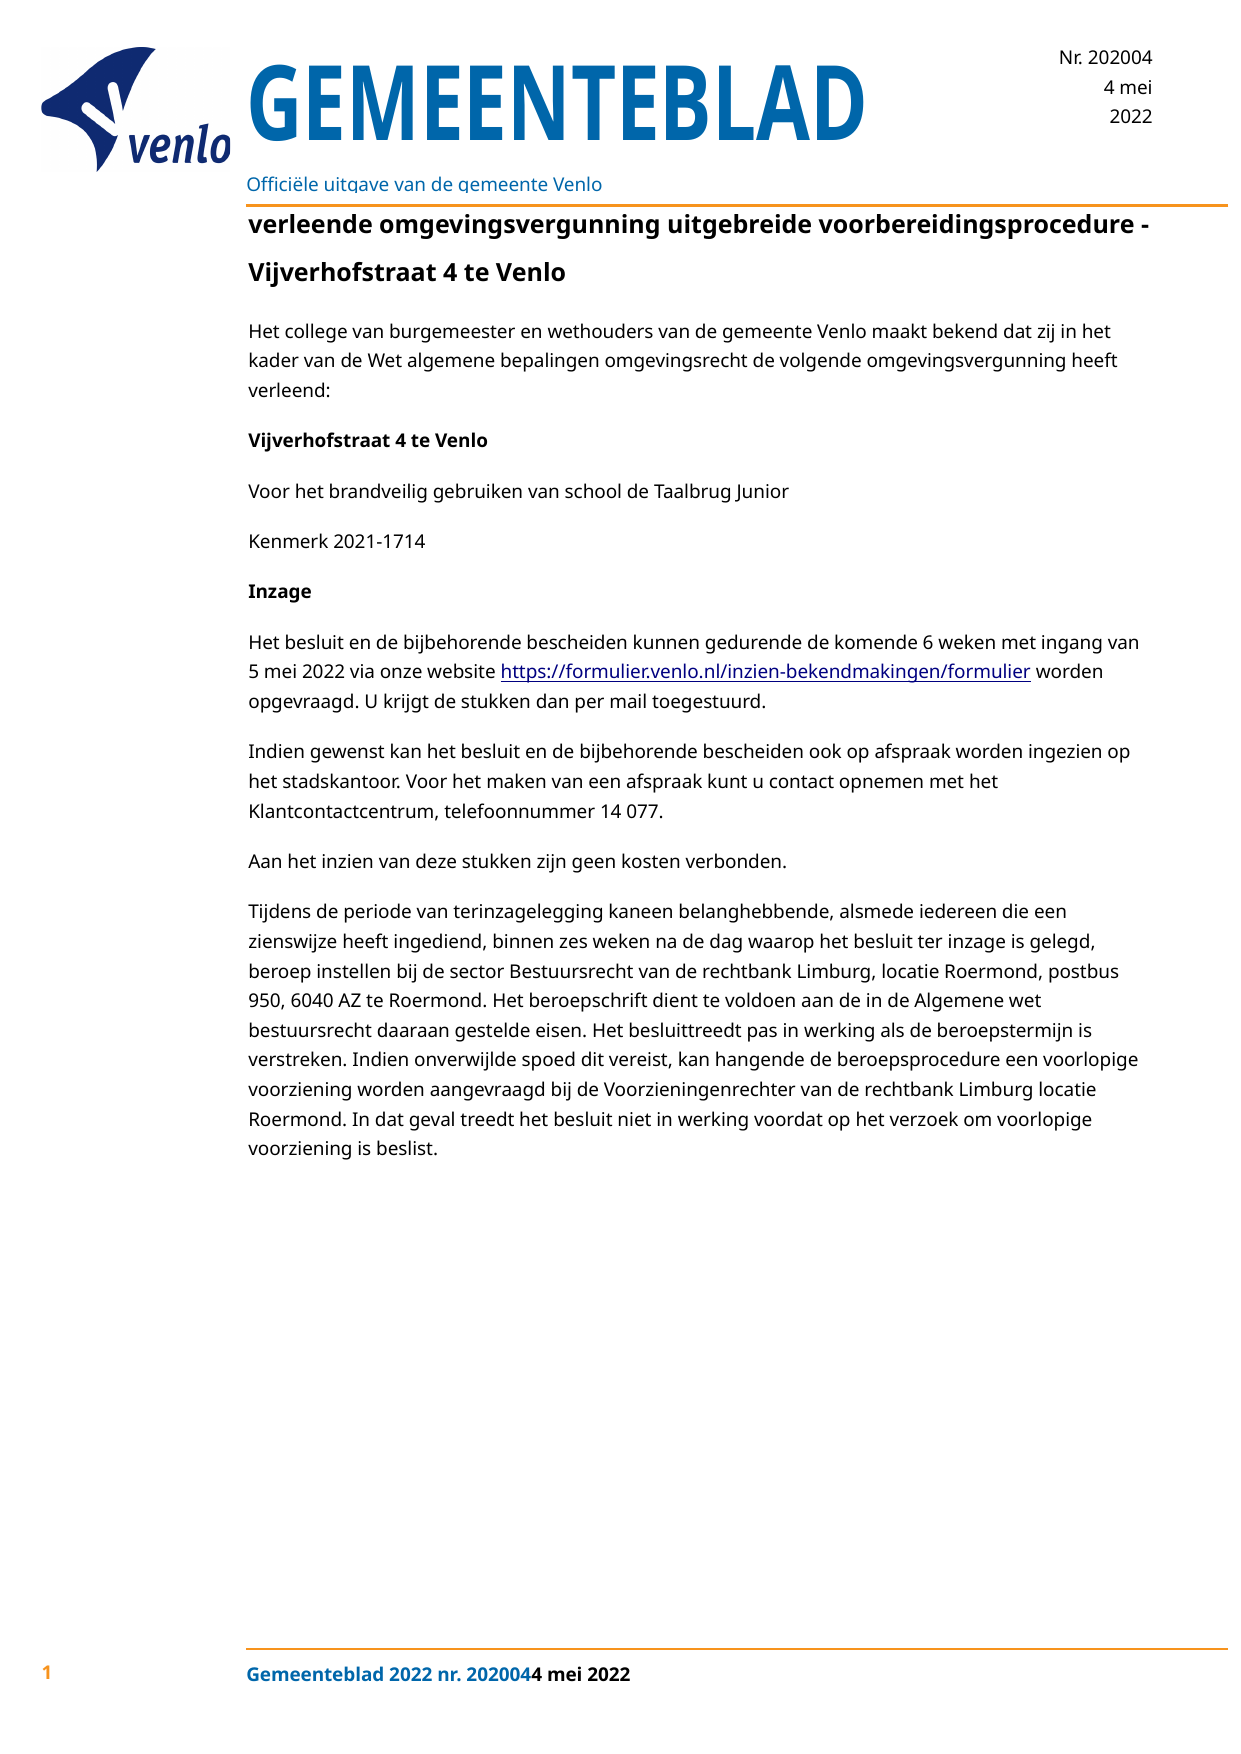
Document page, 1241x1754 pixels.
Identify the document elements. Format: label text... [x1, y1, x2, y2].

text Kenmerk 2021-1714 [248, 528, 1152, 554]
picture [41, 47, 231, 172]
text Inzage [248, 579, 1152, 604]
text Aan het inzien van deze stukken zijn geen kosten verbonden. [248, 848, 1152, 874]
text Het besluit en de bijbehorende bescheiden kunnen gedurende de komende 6 weken met ingang van 5 mei 2022 via onze website https://formulier.venlo.nl/inzien-bekendmakingen/formulier worden opgevraagd. U krijgt de stukken dan per mail toegestuurd. [248, 629, 1152, 714]
text Tijdens de periode van terinzagelegging kaneen belanghebbende, alsmede iedereen die een zienswijze heeft ingediend, binnen zes weken na de dag waarop het besluit ter inzage is gelegd, beroep instellen bij de sector Bestuursrecht van de rechtbank Limburg, locatie Roermond, postbus 950, 6040 AZ te Roermond. Het beroepschrift dient te voldoen aan de in de Algemene wet bestuursrecht daaraan gestelde eisen. Het besluittreedt pas in werking als de beroepstermijn is verstreken. Indien onverwijlde spoed dit vereist, kan hangende de beroepsprocedure een voorlopige voorziening worden aangevraagd bij de Voorzieningenrechter van de rechtbank Limburg locatie Roermond. In dat geval treedt het besluit niet in werking voordat op het verzoek om voorlopige voorziening is beslist. [248, 899, 1152, 1161]
text Indien gewenst kan het besluit en de bijbehorende bescheiden ook op afspraak worden ingezien op het stadskantoor. Voor het maken van een afspraak kunt u contact opnemen met het Klantcontactcentrum, telefoonnummer 14 077. [248, 739, 1152, 824]
text Voor het brandveilig gebruiken van school de Taalbrug Junior [248, 478, 1152, 504]
text verleende omgevingsvergunning uitgebreide voorbereidingsprocedure - Vijverhofstraat 4 te Venlo [248, 207, 1152, 288]
text Vijverhofstraat 4 te Venlo [248, 427, 1152, 453]
text Het college van burgemeester en wethouders van de gemeente Venlo maakt bekend dat zij in het kader van de Wet algemene bepalingen omgevingsrecht de volgende omgevingsvergunning heeft verleend: [248, 318, 1152, 403]
